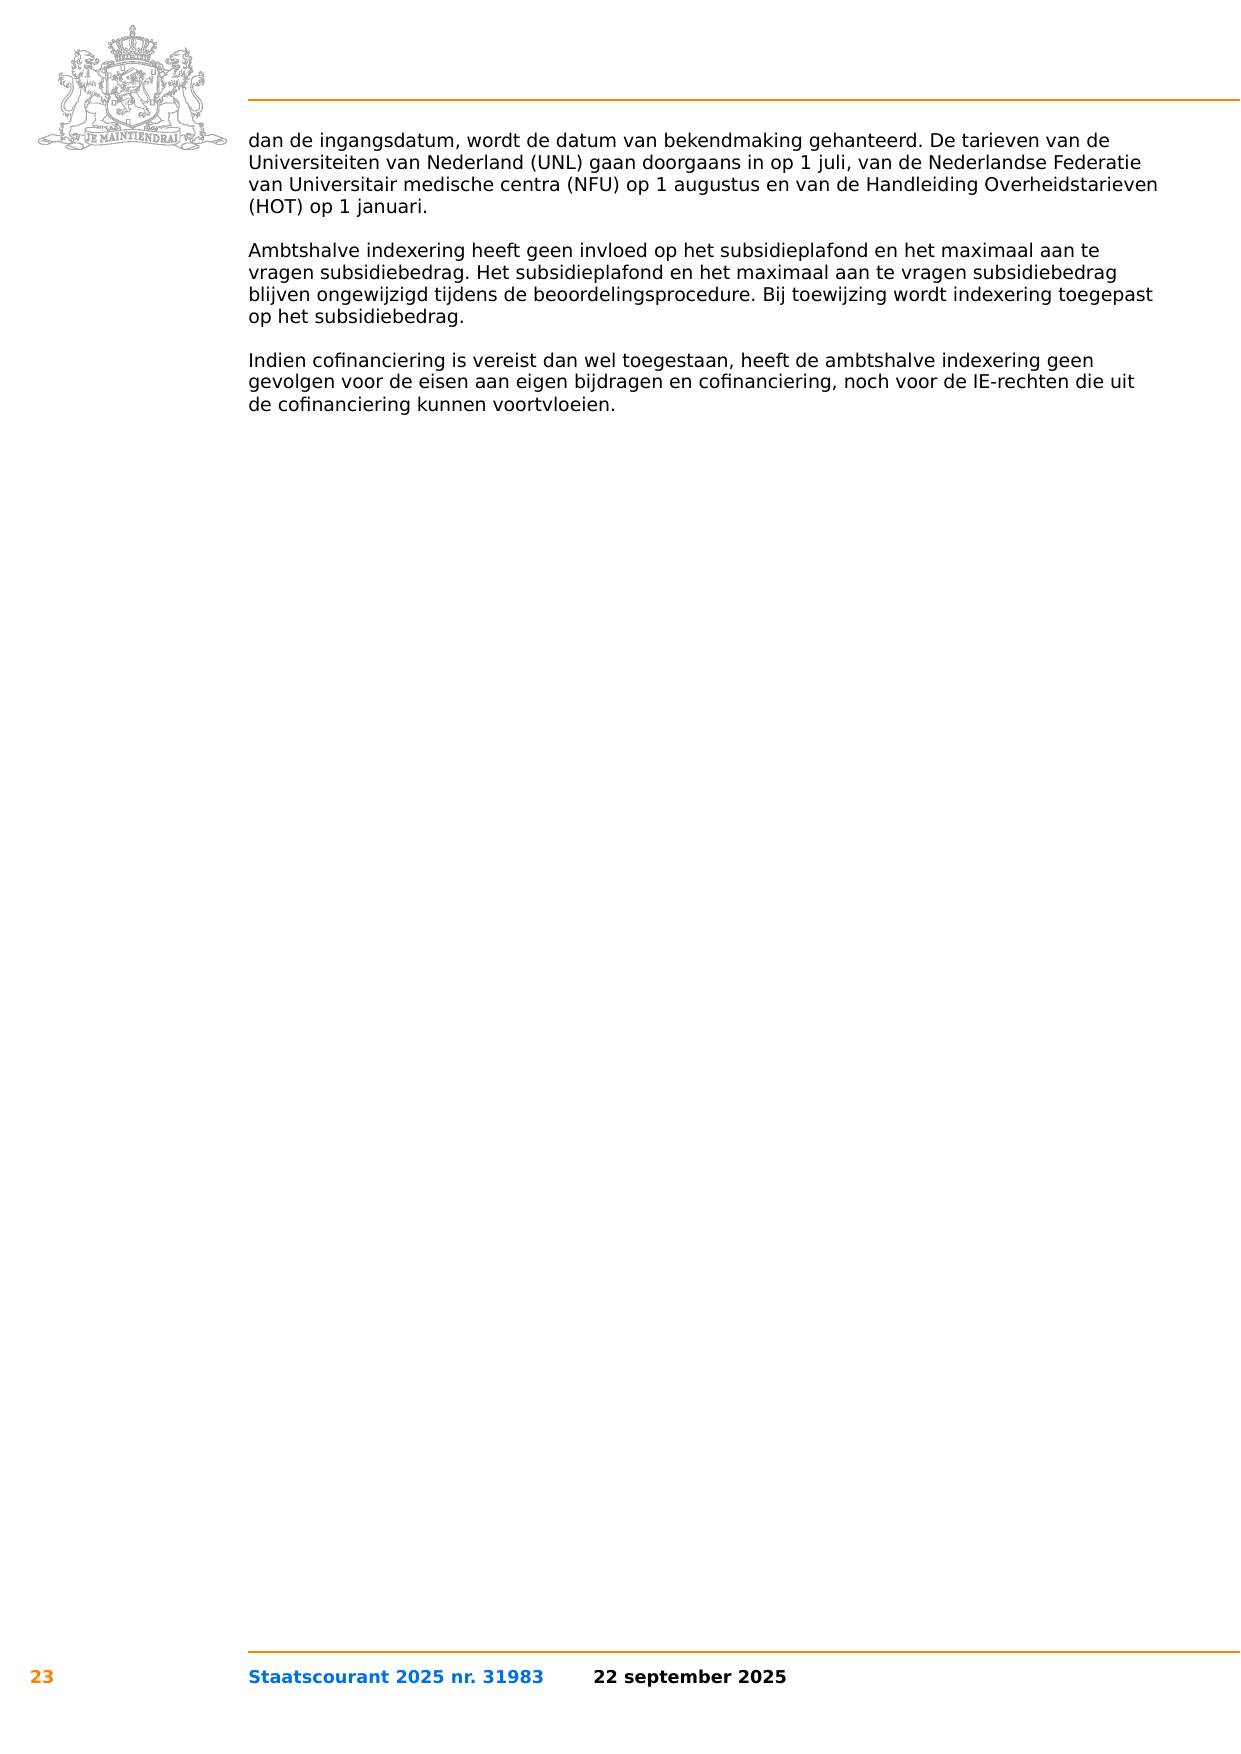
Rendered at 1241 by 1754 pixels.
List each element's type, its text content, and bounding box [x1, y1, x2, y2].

text dan de ingangsdatum, wordt de datum van bekendmaking gehanteerd. De tarieven van de Universiteiten van Nederland (UNL) gaan doorgaans in op 1 juli, van de Nederlandse Federatie van Universitair medische centra (NFU) op 1 augustus en van de Handleiding Overheidstarieven (HOT) op 1 januari. [248, 130, 1163, 218]
picture [38, 25, 227, 150]
text Indien cofinanciering is vereist dan wel toegestaan, heeft de ambtshalve indexering geen gevolgen voor de eisen aan eigen bijdragen en cofinanciering, noch voor de IE-rechten die uit de cofinanciering kunnen voortvloeien. [248, 349, 1163, 415]
text Ambtshalve indexering heeft geen invloed op het subsidieplafond en het maximaal aan te vragen subsidiebedrag. Het subsidieplafond en het maximaal aan te vragen subsidiebedrag blijven ongewijzigd tijdens de beoordelingsprocedure. Bij toewijzing wordt indexering toegepast op het subsidiebedrag. [248, 240, 1163, 328]
